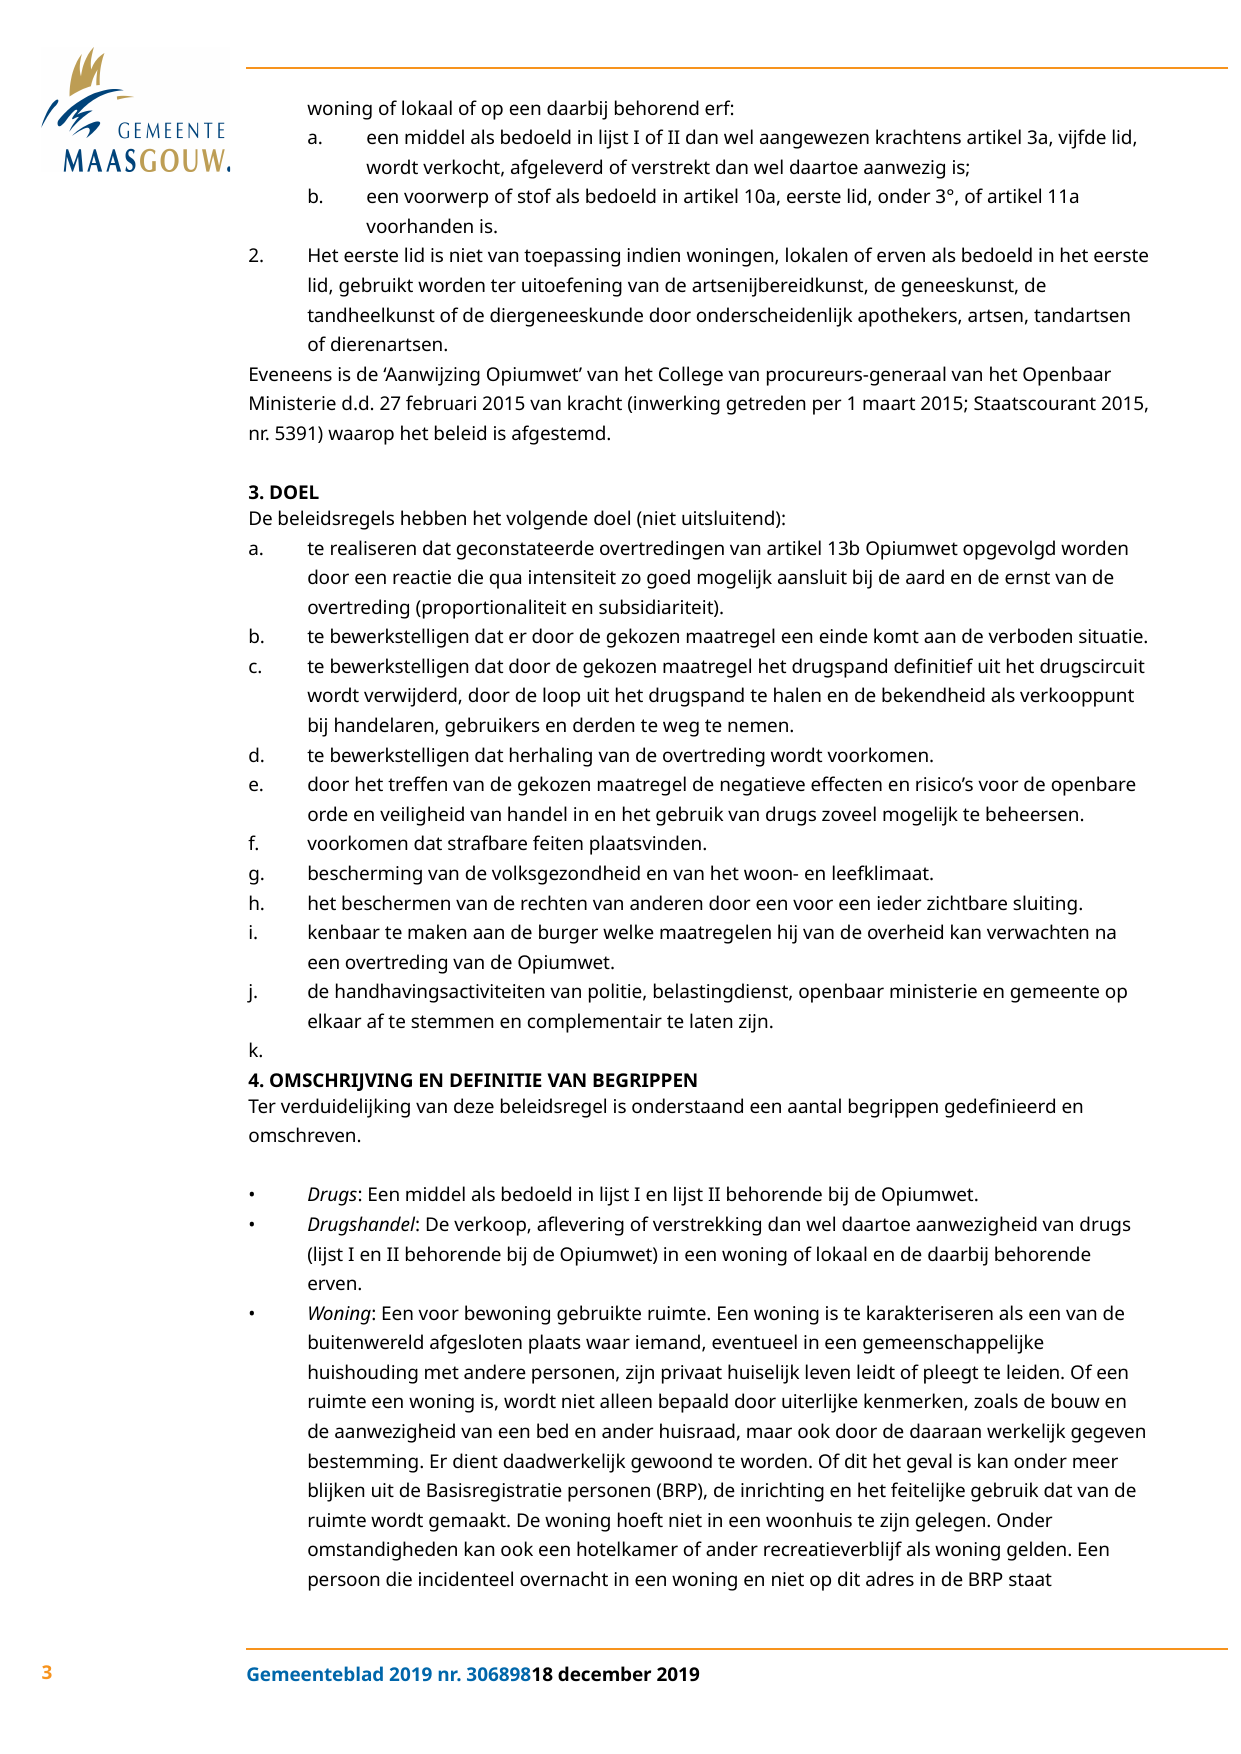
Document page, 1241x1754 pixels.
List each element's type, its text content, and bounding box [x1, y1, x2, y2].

text 4. OMSCHRIJVING EN DEFINITIE VAN BEGRIPPEN [248, 1067, 1152, 1093]
text Ter verduidelijking van deze beleidsregel is onderstaand een aantal begrippen gedefinieerd en omschreven. [248, 1093, 1152, 1148]
list door het treffen van de gekozen maatregel de negatieve effecten en risico’s voor de openbare orde en veiligheid van handel in en het gebruik van drugs zoveel mogelijk te beheersen. [248, 771, 1152, 827]
text De beleidsregels hebben het volgende doel (niet uitsluitend): [248, 505, 1152, 531]
list kenbaar te maken aan de burger welke maatregelen hij van de overheid kan verwachten na een overtreding van de Opiumwet. [248, 919, 1152, 974]
list de handhavingsactiviteiten van politie, belastingdienst, openbaar ministerie en gemeente op elkaar af te stemmen en complementair te laten zijn. [248, 978, 1152, 1034]
list voorkomen dat strafbare feiten plaatsvinden. [248, 831, 1152, 856]
list een voorwerp of stof als bedoeld in artikel 10a, eerste lid, onder 3°, of artikel 11a voorhanden is. [307, 183, 1152, 239]
list het beschermen van de rechten van anderen door een voor een ieder zichtbare sluiting. [248, 890, 1152, 915]
list woning of lokaal of op een daarbij behorend erf: [248, 95, 1152, 121]
picture [41, 47, 231, 172]
list te bewerkstelligen dat er door de gekozen maatregel een einde komt aan de verboden situatie. [248, 623, 1152, 649]
list Woning: Een voor bewoning gebruikte ruimte. Een woning is te karakteriseren als een van de buitenwereld afgesloten plaats waar iemand, eventueel in een gemeenschappelijke huishouding met andere personen, zijn privaat huiselijk leven leidt of pleegt te leiden. Of een ruimte een woning is, wordt niet alleen bepaald door uiterlijke kenmerken, zoals de bouw en de aanwezigheid van een bed en ander huisraad, maar ook door de daaraan werkelijk gegeven bestemming. Er dient daadwerkelijk gewoond te worden. Of dit het geval is kan onder meer blijken uit de Basisregistratie personen (BRP), de inrichting en het feitelijke gebruik dat van de ruimte wordt gemaakt. De woning hoeft niet in een woonhuis te zijn gelegen. Onder omstandigheden kan ook een hotelkamer of ander recreatieverblijf als woning gelden. Een persoon die incidenteel overnacht in een woning en niet op dit adres in de BRP staat [248, 1300, 1152, 1592]
text 3. DOEL [248, 479, 1152, 505]
list een middel als bedoeld in lijst I of II dan wel aangewezen krachtens artikel 3a, vijfde lid, wordt verkocht, afgeleverd of verstrekt dan wel daartoe aanwezig is; [307, 124, 1152, 180]
list Het eerste lid is niet van toepassing indien woningen, lokalen of erven als bedoeld in het eerste lid, gebruikt worden ter uitoefening van de artsenijbereidkunst, de geneeskunst, de tandheelkunst of de diergeneeskunde door onderscheidenlijk apothekers, artsen, tandartsen of dierenartsen. [248, 243, 1152, 357]
list te bewerkstelligen dat door de gekozen maatregel het drugspand definitief uit het drugscircuit wordt verwijderd, door de loop uit het drugspand te halen en de bekendheid als verkooppunt bij handelaren, gebruikers en derden te weg te nemen. [248, 653, 1152, 738]
list te bewerkstelligen dat herhaling van de overtreding wordt voorkomen. [248, 742, 1152, 767]
list Drugshandel: De verkoop, aflevering of verstrekking dan wel daartoe aanwezigheid van drugs (lijst I en II behorende bij de Opiumwet) in een woning of lokaal en de daarbij behorende erven. [248, 1211, 1152, 1296]
list bescherming van de volksgezondheid en van het woon- en leefklimaat. [248, 860, 1152, 886]
list Drugs: Een middel als bedoeld in lijst I en lijst II behorende bij de Opiumwet. [248, 1182, 1152, 1207]
text Eveneens is de ‘Aanwijzing Opiumwet’ van het College van procureurs-generaal van het Openbaar Ministerie d.d. 27 februari 2015 van kracht (inwerking getreden per 1 maart 2015; Staatscourant 2015, nr. 5391) waarop het beleid is afgestemd. [248, 361, 1152, 446]
list te realiseren dat geconstateerde overtredingen van artikel 13b Opiumwet opgevolgd worden door een reactie die qua intensiteit zo goed mogelijk aansluit bij de aard en de ernst van de overtreding (proportionaliteit en subsidiariteit). [248, 535, 1152, 619]
